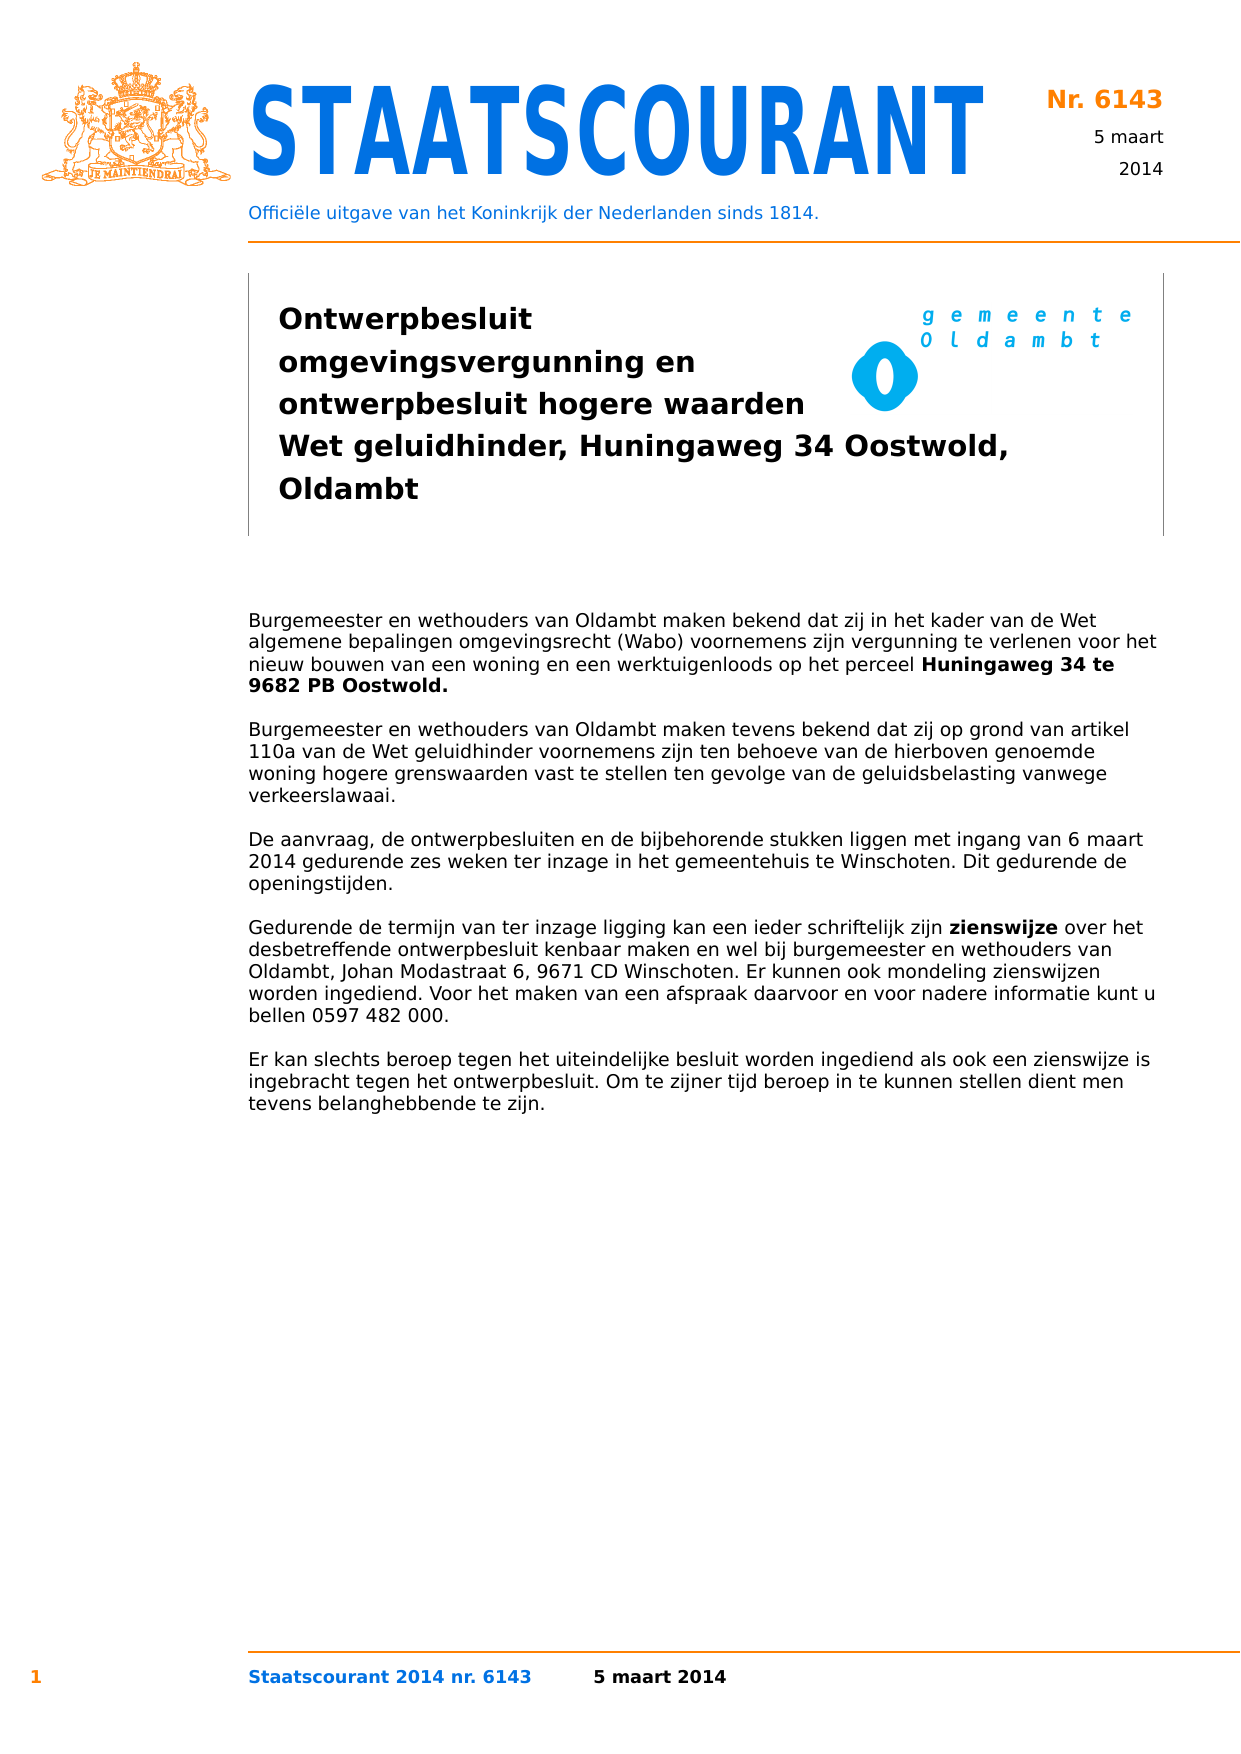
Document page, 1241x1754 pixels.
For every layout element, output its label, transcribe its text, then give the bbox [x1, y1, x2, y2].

picture [850, 302, 1134, 415]
table_header [25, 62, 248, 241]
table_cell 5 maart [998, 121, 1240, 153]
table_header STAATSCOURANT [248, 62, 998, 203]
text De aanvraag, de ontwerpbesluiten en de bijbehorende stukken liggen met ingang van 6 maart 2014 gedurende zes weken ter inzage in het gemeentehuis te Winschoten. Dit gedurende de openingstijden. [248, 829, 1163, 895]
subtitle Ontwerpbesluit omgevingsvergunning en ontwerpbesluit hogere waarden Wet geluidhinder, Huningaweg 34 Oostwold, Oldambt [249, 273, 1163, 536]
text Burgemeester en wethouders van Oldambt maken tevens bekend dat zij op grond van artikel 110a van de Wet geluidhinder voornemens zijn ten behoeve van de hierboven genoemde woning hogere grenswaarden vast te stellen ten gevolge van de geluidsbelasting vanwege verkeerslawaai. [248, 719, 1163, 807]
table_header Nr. 6143 [998, 62, 1240, 121]
table_cell Officiële uitgave van het Koninkrijk der Nederlanden sinds 1814. [248, 203, 1240, 241]
text Er kan slechts beroep tegen het uiteindelijke besluit worden ingediend als ook een zienswijze is ingebracht tegen het ontwerpbesluit. Om te zijner tijd beroep in te kunnen stellen dient men tevens belanghebbende te zijn. [248, 1049, 1163, 1114]
text Gedurende de termijn van ter inzage ligging kan een ieder schriftelijk zijn zienswijze over het desbetreffende ontwerpbesluit kenbaar maken en wel bij burgemeester en wethouders van Oldambt, Johan Modastraat 6, 9671 CD Winschoten. Er kunnen ook mondeling zienswijzen worden ingediend. Voor het maken van een afspraak daarvoor en voor nadere informatie kunt u bellen 0597 482 000. [248, 917, 1163, 1027]
picture [41, 62, 231, 186]
text Burgemeester en wethouders van Oldambt maken bekend dat zij in het kader van de Wet algemene bepalingen omgevingsrecht (Wabo) voornemens zijn vergunning te verlenen voor het nieuw bouwen van een woning en een werktuigenloods op het perceel Huningaweg 34 te 9682 PB Oostwold. [248, 609, 1163, 697]
table_cell 2014 [998, 153, 1240, 203]
